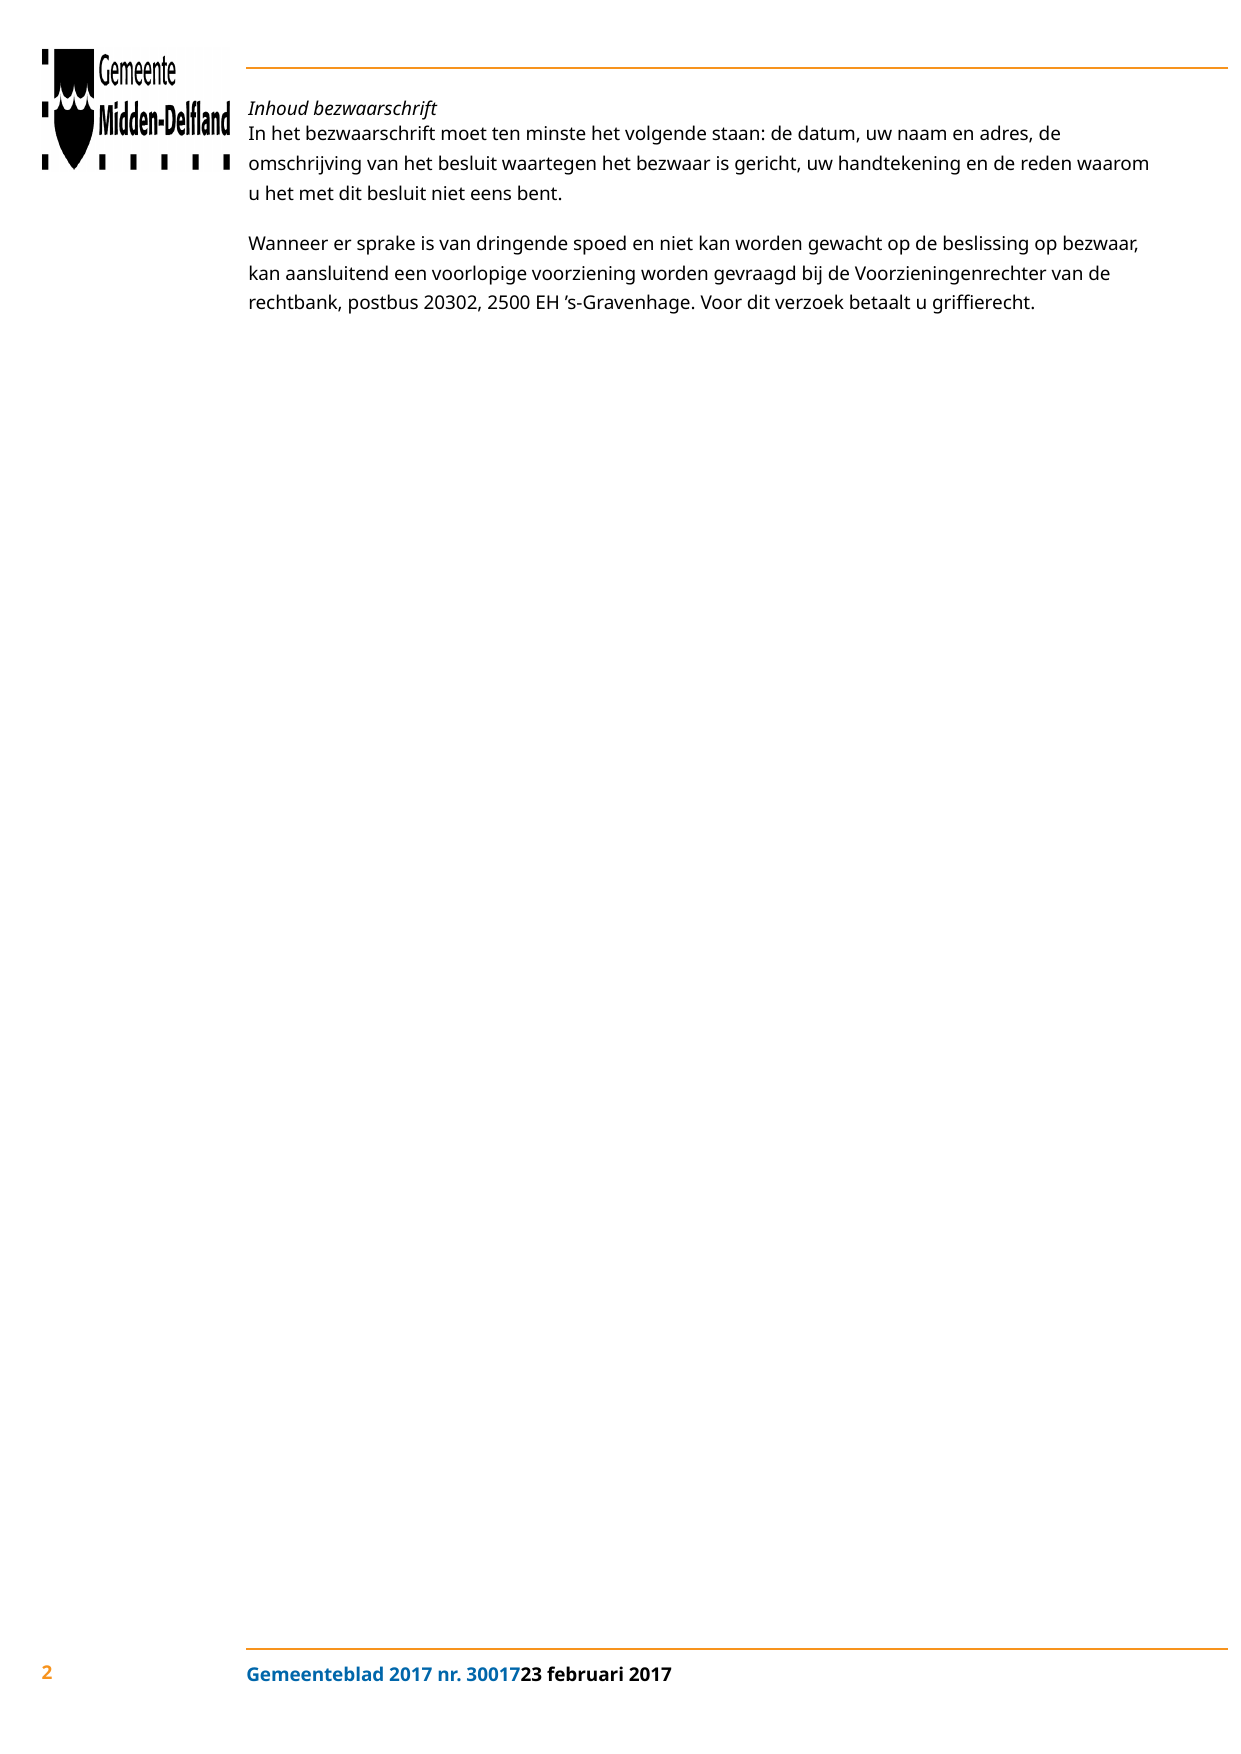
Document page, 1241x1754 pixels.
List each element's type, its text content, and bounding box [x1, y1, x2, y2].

text In het bezwaarschrift moet ten minste het volgende staan: de datum, uw naam en adres, de omschrijving van het besluit waartegen het bezwaar is gericht, uw handtekening en de reden waarom u het met dit besluit niet eens bent. [248, 121, 1152, 205]
picture [41, 47, 231, 172]
text Inhoud bezwaarschrift [248, 95, 1152, 121]
text Wanneer er sprake is van dringende spoed en niet kan worden gewacht op de beslissing op bezwaar, kan aansluitend een voorlopige voorziening worden gevraagd bij de Voorzieningenrechter van de rechtbank, postbus 20302, 2500 EH ’s-Gravenhage. Voor dit verzoek betaalt u griffierecht. [248, 230, 1152, 315]
